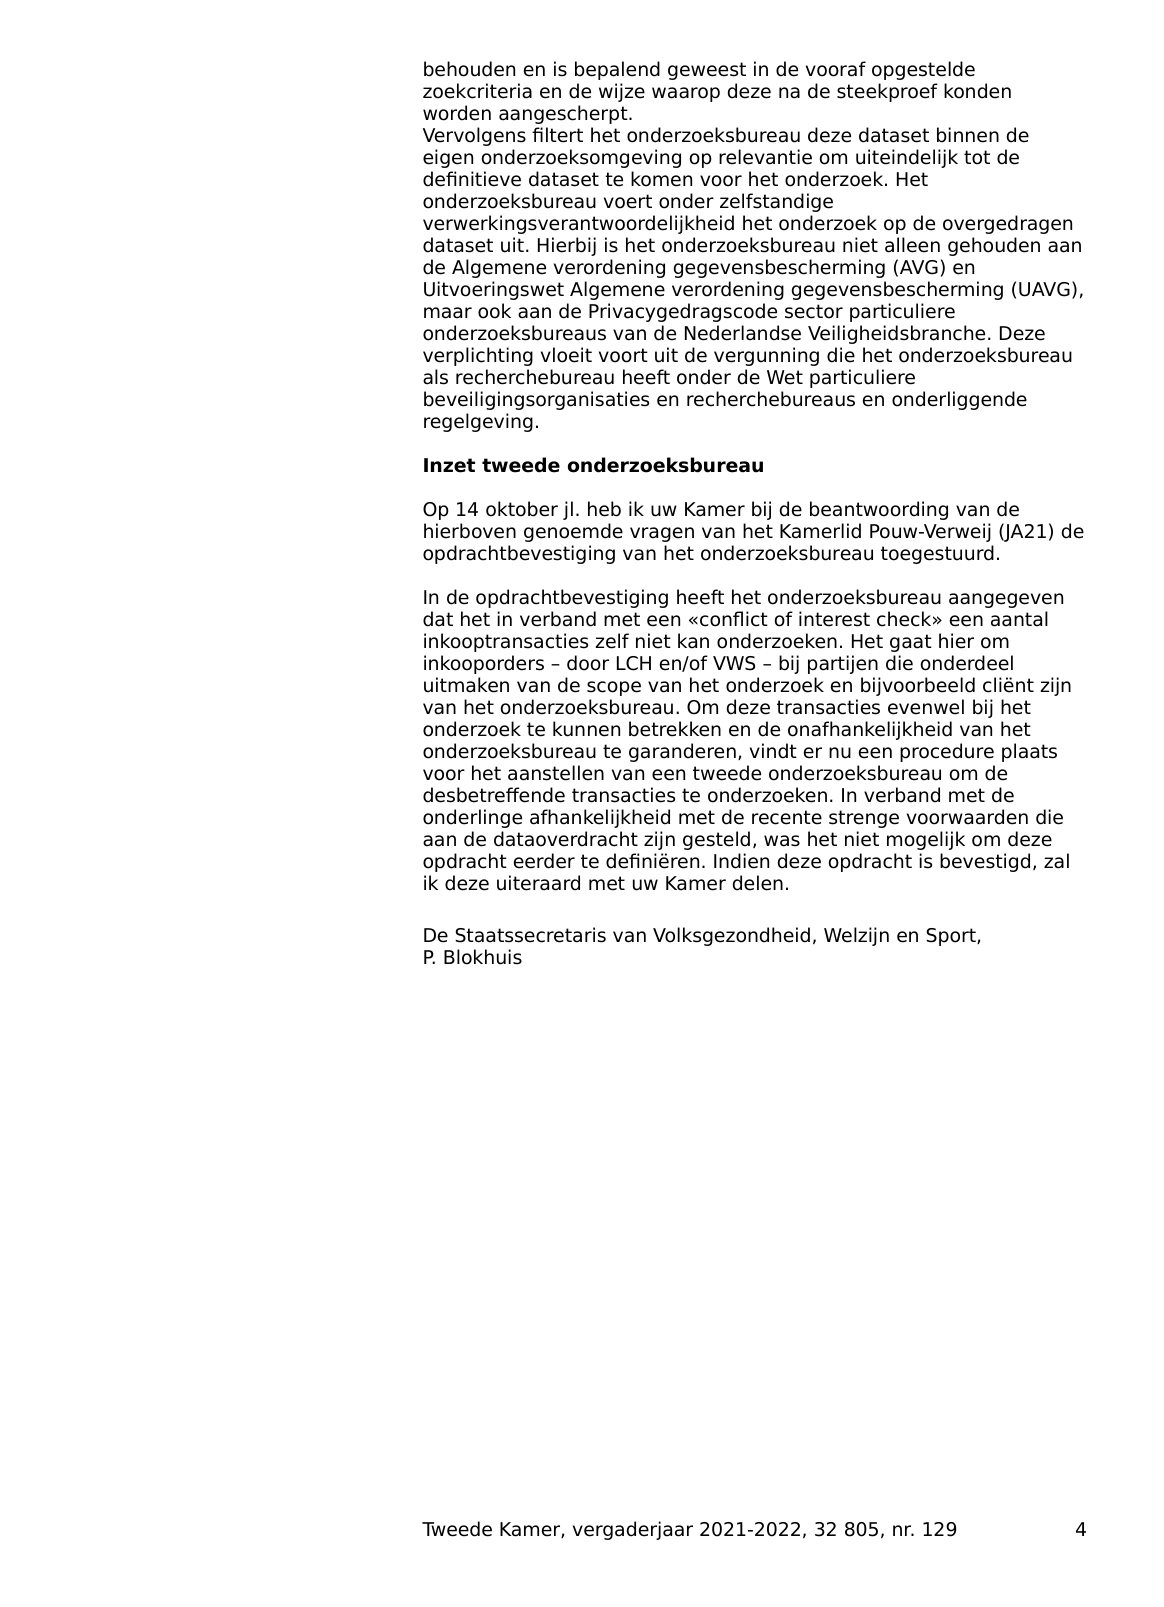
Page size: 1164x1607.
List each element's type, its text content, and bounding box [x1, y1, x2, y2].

text De Staatssecretaris van Volksgezondheid, Welzijn en Sport, P. Blokhuis [422, 925, 1087, 969]
text Vervolgens filtert het onderzoeksbureau deze dataset binnen de eigen onderzoeksomgeving op relevantie om uiteindelijk tot de definitieve dataset te komen voor het onderzoek. Het onderzoeksbureau voert onder zelfstandige verwerkingsverantwoordelijkheid het onderzoek op de overgedragen dataset uit. Hierbij is het onderzoeksbureau niet alleen gehouden aan de Algemene verordening gegevensbescherming (AVG) en Uitvoeringswet Algemene verordening gegevensbescherming (UAVG), maar ook aan de Privacygedragscode sector particuliere onderzoeksbureaus van de Nederlandse Veiligheidsbranche. Deze verplichting vloeit voort uit de vergunning die het onderzoeksbureau als recherchebureau heeft onder de Wet particuliere beveiligingsorganisaties en recherchebureaus en onderliggende regelgeving. [422, 125, 1087, 433]
text behouden en is bepalend geweest in de vooraf opgestelde zoekcriteria en de wijze waarop deze na de steekproef konden worden aangescherpt. [422, 59, 1087, 125]
subtitle Inzet tweede onderzoeksbureau [422, 455, 1087, 477]
text Op 14 oktober jl. heb ik uw Kamer bij de beantwoording van de hierboven genoemde vragen van het Kamerlid Pouw-Verweij (JA21) de opdrachtbevestiging van het onderzoeksbureau toegestuurd. [422, 499, 1087, 565]
text In de opdrachtbevestiging heeft het onderzoeksbureau aangegeven dat het in verband met een «conflict of interest check» een aantal inkooptransacties zelf niet kan onderzoeken. Het gaat hier om inkooporders – door LCH en/of VWS – bij partijen die onderdeel uitmaken van de scope van het onderzoek en bijvoorbeeld cliënt zijn van het onderzoeksbureau. Om deze transacties evenwel bij het onderzoek te kunnen betrekken en de onafhankelijkheid van het onderzoeksbureau te garanderen, vindt er nu een procedure plaats voor het aanstellen van een tweede onderzoeksbureau om de desbetreffende transacties te onderzoeken. In verband met de onderlinge afhankelijkheid met de recente strenge voorwaarden die aan de dataoverdracht zijn gesteld, was het niet mogelijk om deze opdracht eerder te definiëren. Indien deze opdracht is bevestigd, zal ik deze uiteraard met uw Kamer delen. [422, 587, 1087, 895]
